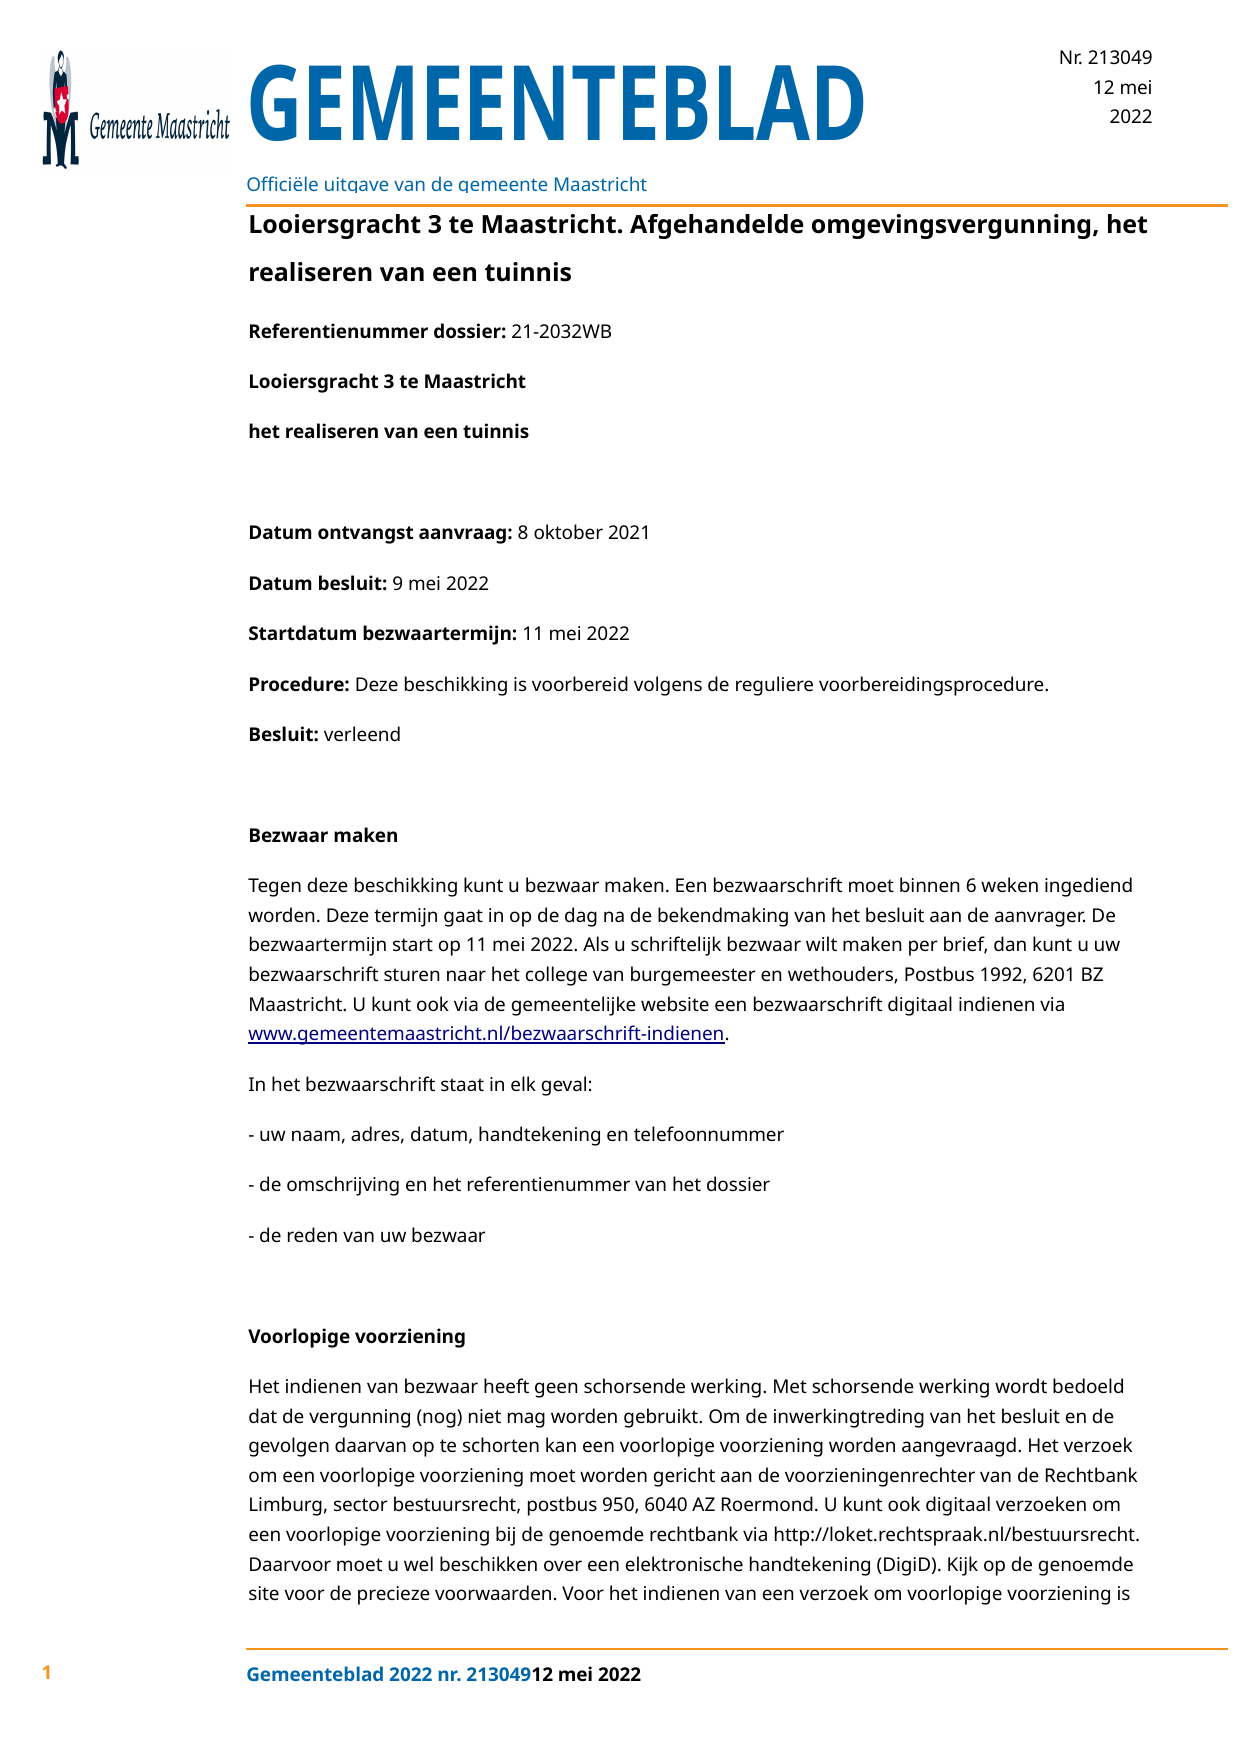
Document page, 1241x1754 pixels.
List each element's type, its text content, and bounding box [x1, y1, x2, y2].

text - de omschrijving en het referentienummer van het dossier [248, 1172, 1152, 1197]
text Looiersgracht 3 te Maastricht [248, 368, 1152, 394]
text - uw naam, adres, datum, handtekening en telefoonnummer [248, 1121, 1152, 1147]
text Looiersgracht 3 te Maastricht. Afgehandelde omgevingsvergunning, het realiseren van een tuinnis [248, 207, 1152, 288]
text het realiseren van een tuinnis [248, 419, 1152, 444]
text In het bezwaarschrift staat in elk geval: [248, 1071, 1152, 1097]
picture [41, 47, 231, 172]
text Referentienummer dossier: 21-2032WB [248, 318, 1152, 344]
text Bezwaar maken [248, 822, 1152, 848]
text Startdatum bezwaartermijn: 11 mei 2022 [248, 620, 1152, 646]
text Voorlopige voorziening [248, 1323, 1152, 1349]
text Datum besluit: 9 mei 2022 [248, 570, 1152, 596]
text Het indienen van bezwaar heeft geen schorsende werking. Met schorsende werking wordt bedoeld dat de vergunning (nog) niet mag worden gebruikt. Om de inwerkingtreding van het besluit en de gevolgen daarvan op te schorten kan een voorlopige voorziening worden aangevraagd. Het verzoek om een voorlopige voorziening moet worden gericht aan de voorzieningenrechter van de Rechtbank Limburg, sector bestuursrecht, postbus 950, 6040 AZ Roermond. U kunt ook digitaal verzoeken om een voorlopige voorziening bij de genoemde rechtbank via http://loket.rechtspraak.nl/bestuursrecht. Daarvoor moet u wel beschikken over een elektronische handtekening (DigiD). Kijk op de genoemde site voor de precieze voorwaarden. Voor het indienen van een verzoek om voorlopige voorziening is [248, 1373, 1152, 1606]
text Datum ontvangst aanvraag: 8 oktober 2021 [248, 519, 1152, 545]
text Procedure: Deze beschikking is voorbereid volgens de reguliere voorbereidingsprocedure. [248, 671, 1152, 697]
text Besluit: verleend [248, 721, 1152, 747]
text Tegen deze beschikking kunt u bezwaar maken. Een bezwaarschrift moet binnen 6 weken ingediend worden. Deze termijn gaat in op de dag na de bekendmaking van het besluit aan de aanvrager. De bezwaartermijn start op 11 mei 2022. Als u schriftelijk bezwaar wilt maken per brief, dan kunt u uw bezwaarschrift sturen naar het college van burgemeester en wethouders, Postbus 1992, 6201 BZ Maastricht. U kunt ook via de gemeentelijke website een bezwaarschrift digitaal indienen via www.gemeentemaastricht.nl/bezwaarschrift-indienen. [248, 872, 1152, 1046]
text - de reden van uw bezwaar [248, 1222, 1152, 1248]
